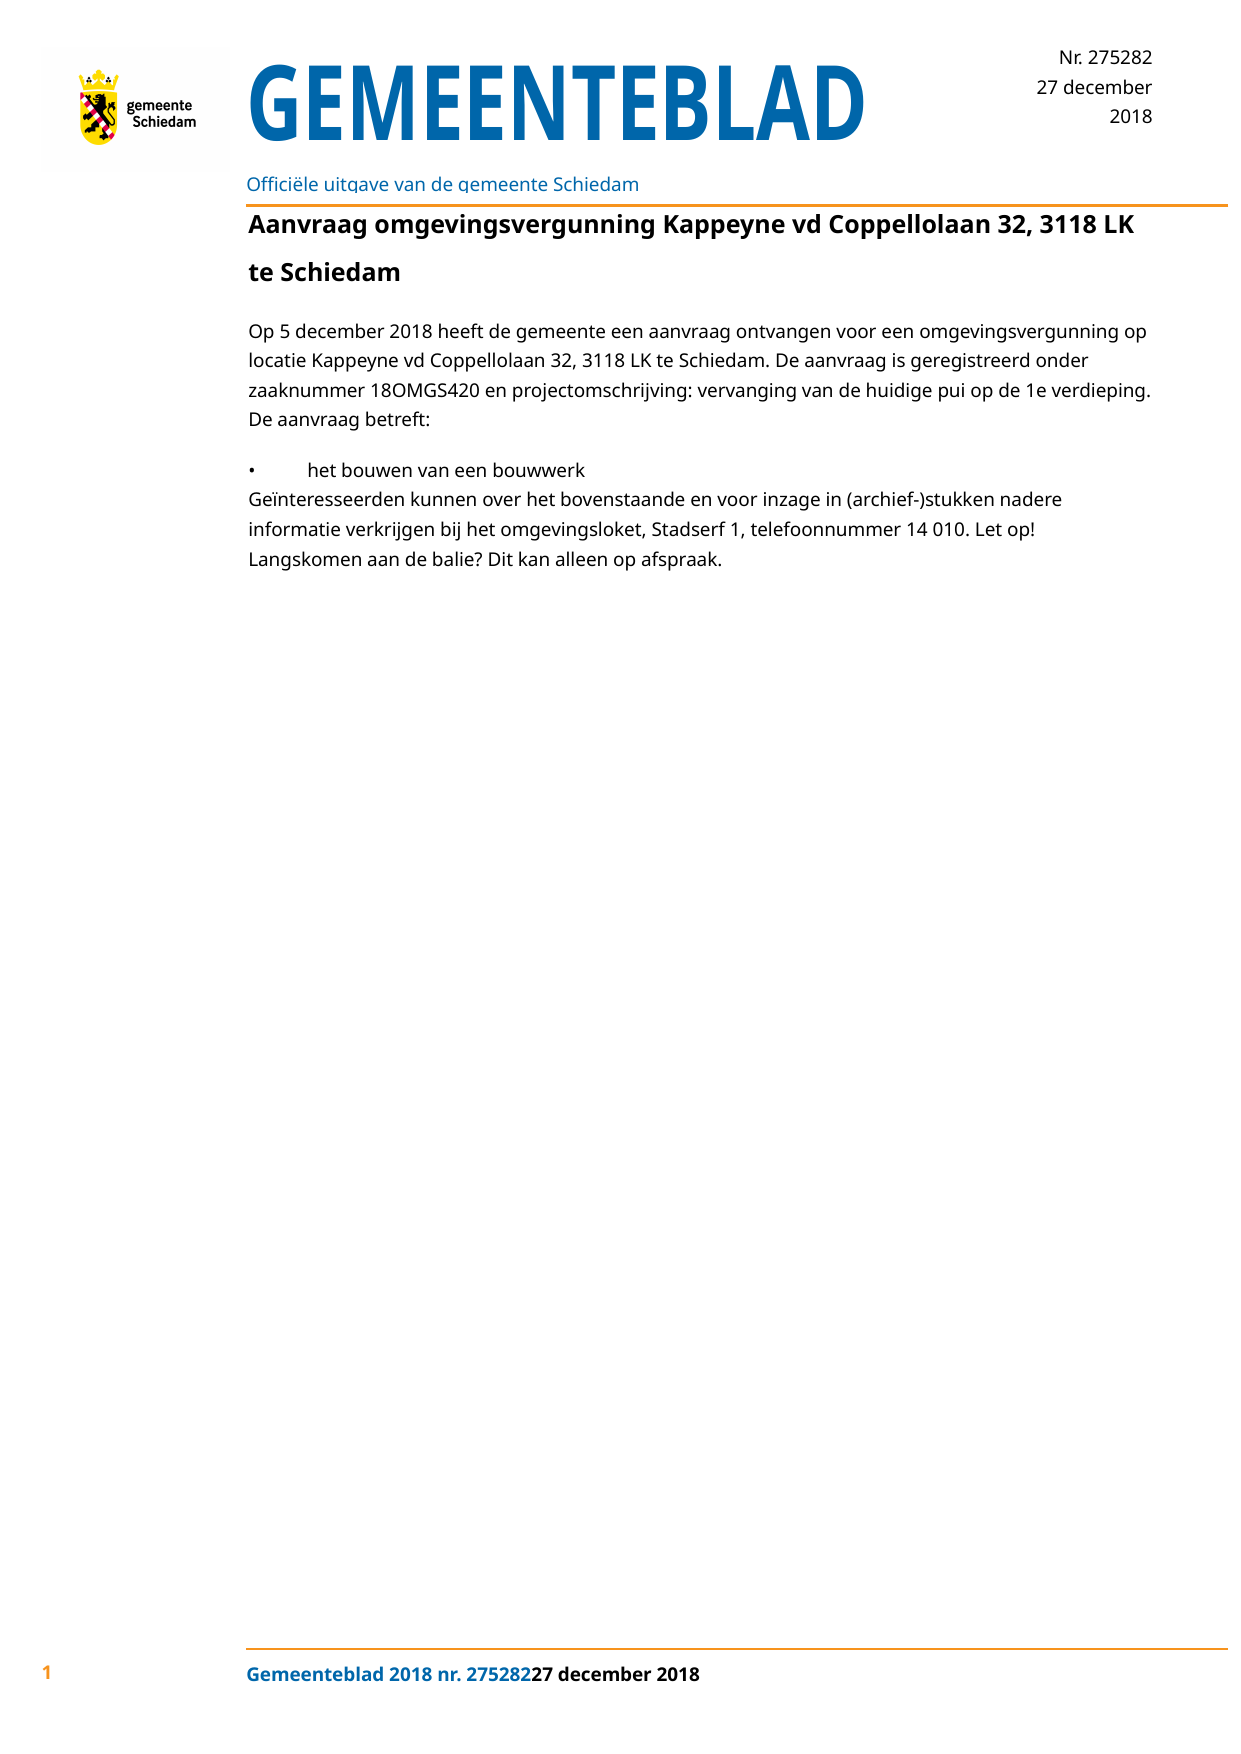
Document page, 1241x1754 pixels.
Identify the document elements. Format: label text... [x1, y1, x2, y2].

text Op 5 december 2018 heeft de gemeente een aanvraag ontvangen voor een omgevingsvergunning op locatie Kappeyne vd Coppellolaan 32, 3118 LK te Schiedam. De aanvraag is geregistreerd onder zaaknummer 18OMGS420 en projectomschrijving: vervanging van de huidige pui op de 1e verdieping. De aanvraag betreft: [248, 318, 1152, 432]
list het bouwen van een bouwwerk [248, 457, 1152, 483]
text Aanvraag omgevingsvergunning Kappeyne vd Coppellolaan 32, 3118 LK te Schiedam [248, 207, 1152, 288]
picture [41, 47, 231, 172]
text Geïnteresseerden kunnen over het bovenstaande en voor inzage in (archief-)stukken nadere informatie verkrijgen bij het omgevingsloket, Stadserf 1, telefoonnummer 14 010. Let op! Langskomen aan de balie? Dit kan alleen op afspraak. [248, 487, 1152, 572]
